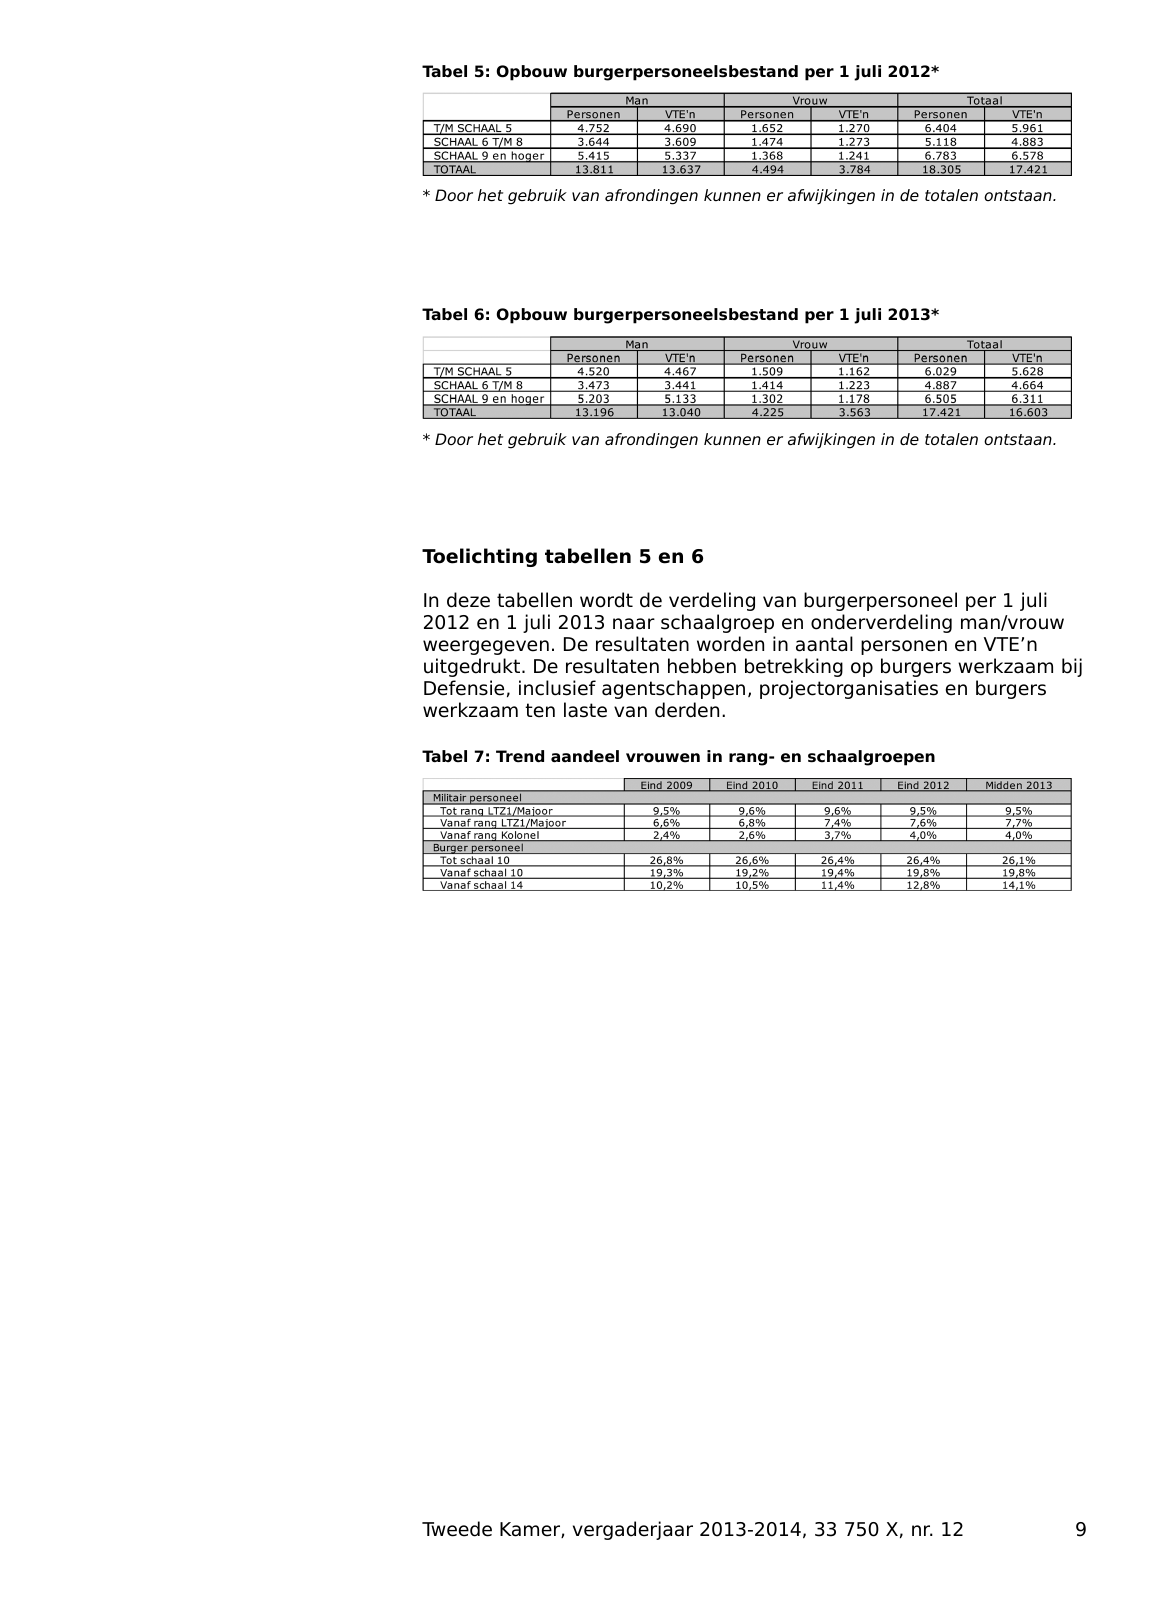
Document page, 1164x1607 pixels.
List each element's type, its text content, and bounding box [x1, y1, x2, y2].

picture [422, 778, 1072, 891]
picture [422, 92, 1072, 176]
text * Door het gebruik van afrondingen kunnen er afwijkingen in de totalen ontstaan. [422, 431, 1072, 449]
text In deze tabellen wordt de verdeling van burgerpersoneel per 1 juli 2012 en 1 juli 2013 naar schaalgroep en onderverdeling man/vrouw weergegeven. De resultaten worden in aantal personen en VTE’n uitgedrukt. De resultaten hebben betrekking op burgers werkzaam bij Defensie, inclusief agentschappen, projectorganisaties en burgers werkzaam ten laste van derden. [422, 590, 1087, 722]
text Tabel 6: Opbouw burgerpersoneelsbestand per 1 juli 2013* [422, 306, 1072, 324]
text * Door het gebruik van afrondingen kunnen er afwijkingen in de totalen ontstaan. [422, 187, 1072, 205]
picture [422, 336, 1072, 419]
text Tabel 7: Trend aandeel vrouwen in rang- en schaalgroepen [422, 748, 1072, 766]
subtitle Toelichting tabellen 5 en 6 [422, 546, 1087, 568]
text Tabel 5: Opbouw burgerpersoneelsbestand per 1 juli 2012* [422, 63, 1072, 81]
